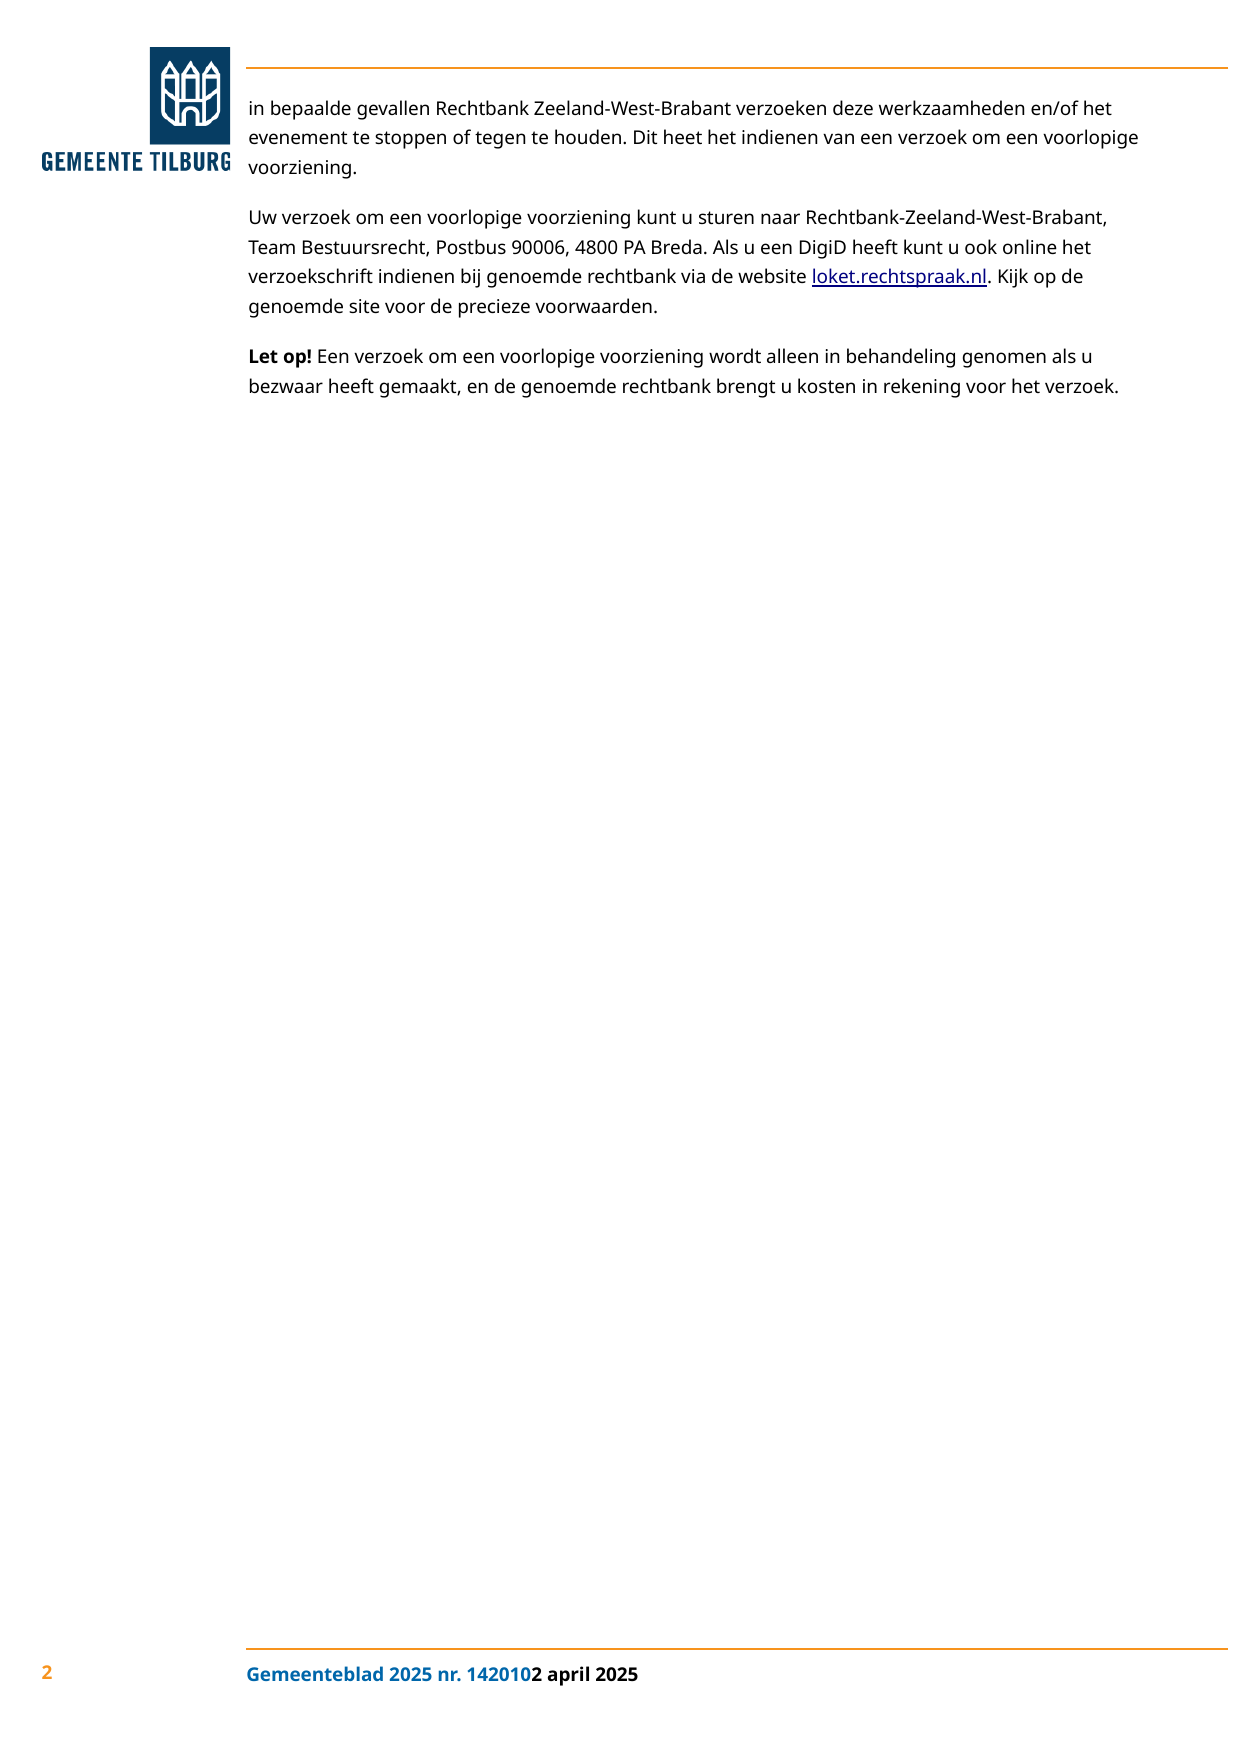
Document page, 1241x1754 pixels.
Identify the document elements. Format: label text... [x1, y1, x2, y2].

text Uw verzoek om een voorlopige voorziening kunt u sturen naar Rechtbank-Zeeland-West-Brabant, Team Bestuursrecht, Postbus 90006, 4800 PA Breda. Als u een DigiD heeft kunt u ook online het verzoekschrift indienen bij genoemde rechtbank via de website loket.rechtspraak.nl. Kijk op de genoemde site voor de precieze voorwaarden. [248, 204, 1152, 319]
picture [41, 47, 231, 172]
text in bepaalde gevallen Rechtbank Zeeland-West-Brabant verzoeken deze werkzaamheden en/of het evenement te stoppen of tegen te houden. Dit heet het indienen van een verzoek om een voorlopige voorziening. [248, 95, 1152, 180]
text Let op! Een verzoek om een voorlopige voorziening wordt alleen in behandeling genomen als u bezwaar heeft gemaakt, en de genoemde rechtbank brengt u kosten in rekening voor het verzoek. [248, 343, 1152, 399]
